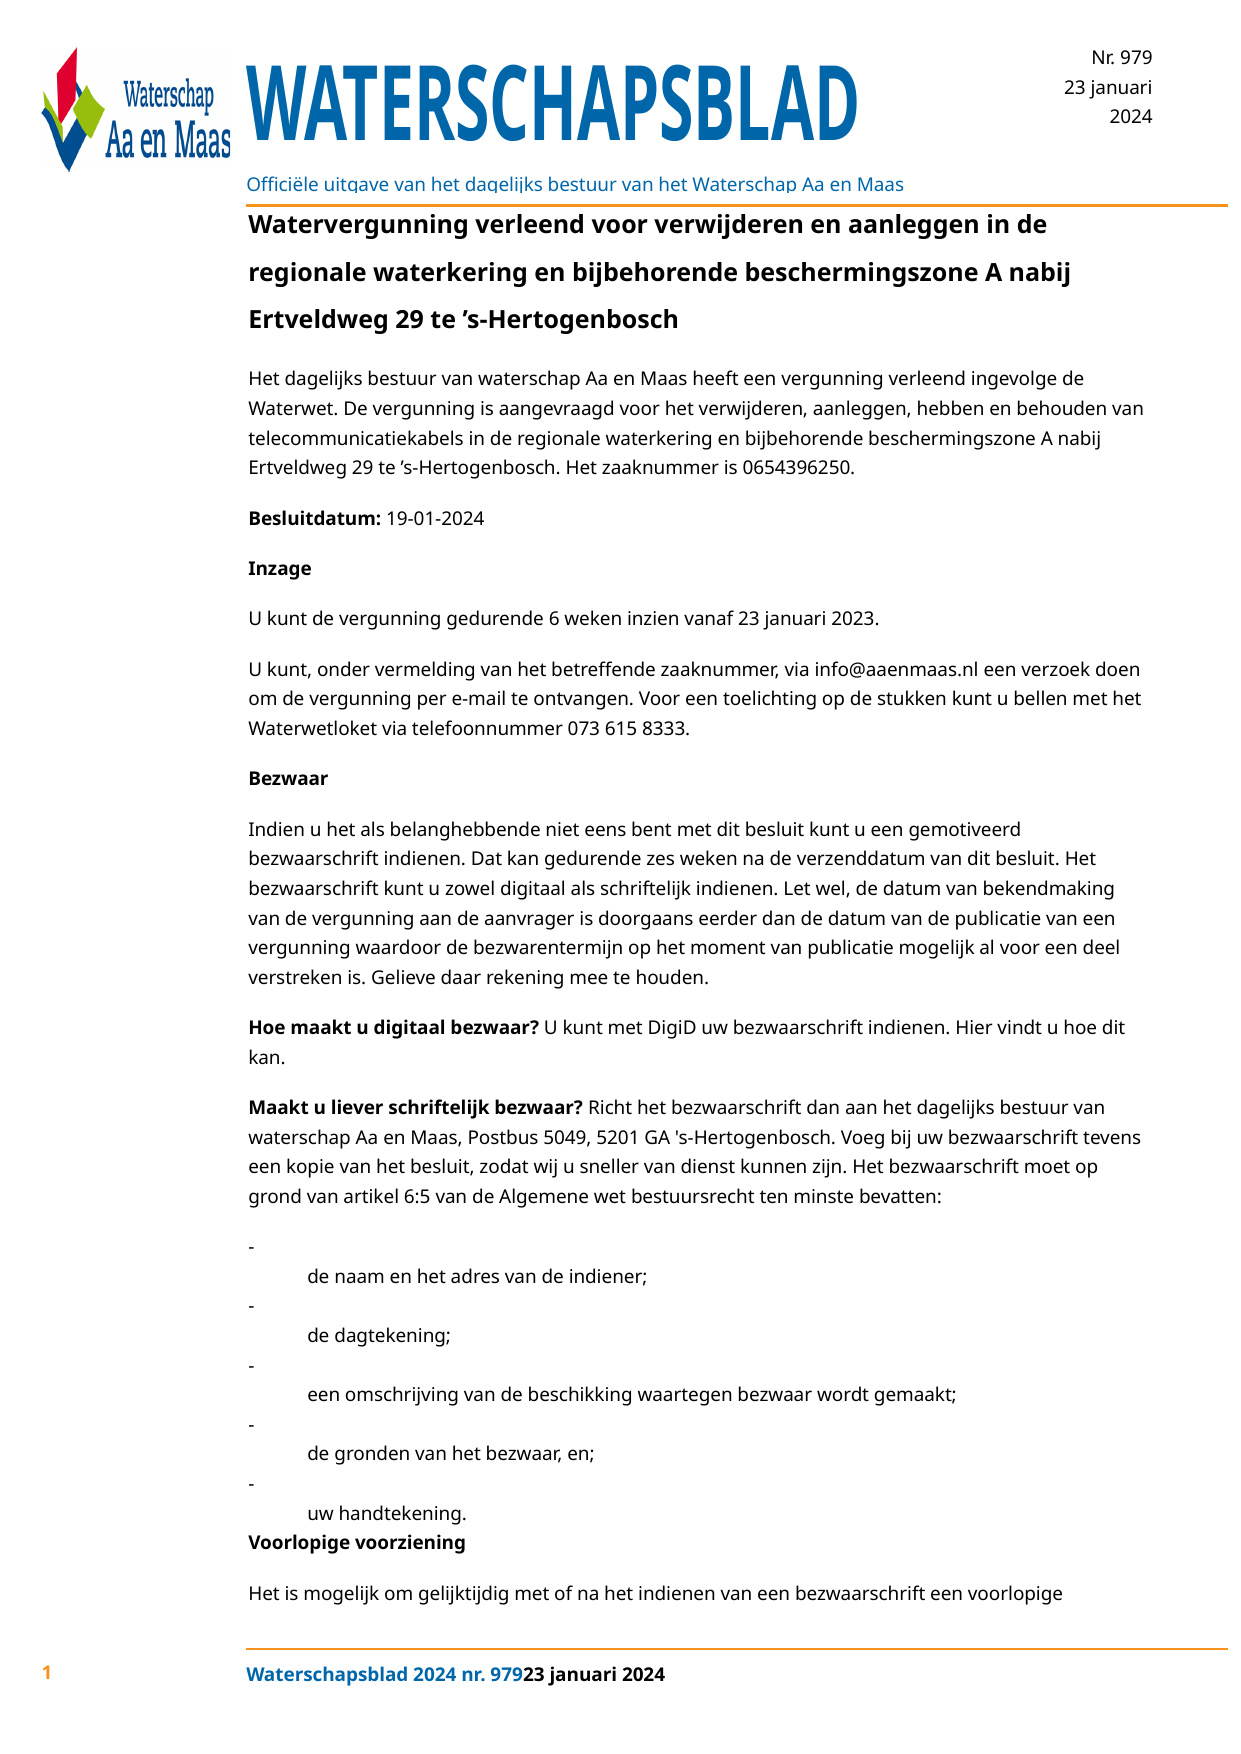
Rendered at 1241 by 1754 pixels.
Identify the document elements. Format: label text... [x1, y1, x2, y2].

list uw handtekening. [248, 1500, 1152, 1525]
list een omschrijving van de beschikking waartegen bezwaar wordt gemaakt; [248, 1381, 1152, 1407]
list de naam en het adres van de indiener; [248, 1263, 1152, 1289]
text Het is mogelijk om gelijktijdig met of na het indienen van een bezwaarschrift een voorlopige [248, 1580, 1152, 1605]
text Hoe maakt u digitaal bezwaar? U kunt met DigiD uw bezwaarschrift indienen. Hier vindt u hoe dit kan. [248, 1014, 1152, 1069]
text Watervergunning verleend voor verwijderen en aanleggen in de regionale waterkering en bijbehorende beschermingszone A nabij Ertveldweg 29 te ’s-Hertogenbosch [248, 207, 1152, 336]
text Inzage [248, 555, 1152, 581]
text Maakt u liever schriftelijk bezwaar? Richt het bezwaarschrift dan aan het dagelijks bestuur van waterschap Aa en Maas, Postbus 5049, 5201 GA 's-Hertogenbosch. Voeg bij uw bezwaarschrift tevens een kopie van het besluit, zodat wij u sneller van dienst kunnen zijn. Het bezwaarschrift moet op grond van artikel 6:5 van de Algemene wet bestuursrecht ten minste bevatten: [248, 1094, 1152, 1209]
list de dagtekening; [248, 1322, 1152, 1348]
text U kunt de vergunning gedurende 6 weken inzien vanaf 23 januari 2023. [248, 606, 1152, 631]
list de gronden van het bezwaar, en; [248, 1441, 1152, 1466]
text Voorlopige voorziening [248, 1529, 1152, 1555]
picture [41, 47, 231, 172]
text U kunt, onder vermelding van het betreffende zaaknummer, via info@aaenmaas.nl een verzoek doen om de vergunning per e-mail te ontvangen. Voor een toelichting op de stukken kunt u bellen met het Waterwetloket via telefoonnummer 073 615 8333. [248, 656, 1152, 741]
text Indien u het als belanghebbende niet eens bent met dit besluit kunt u een gemotiveerd bezwaarschrift indienen. Dat kan gedurende zes weken na de verzenddatum van dit besluit. Het bezwaarschrift kunt u zowel digitaal als schriftelijk indienen. Let wel, de datum van bekendmaking van de vergunning aan de aanvrager is doorgaans eerder dan de datum van de publicatie van een vergunning waardoor de bezwarentermijn op het moment van publicatie mogelijk al voor een deel verstreken is. Gelieve daar rekening mee te houden. [248, 816, 1152, 989]
text Bezwaar [248, 766, 1152, 791]
text Het dagelijks bestuur van waterschap Aa en Maas heeft een vergunning verleend ingevolge de Waterwet. De vergunning is aangevraagd voor het verwijderen, aanleggen, hebben en behouden van telecommunicatiekabels in de regionale waterkering en bijbehorende beschermingszone A nabij Ertveldweg 29 te ’s-Hertogenbosch. Het zaaknummer is 0654396250. [248, 366, 1152, 480]
text Besluitdatum: 19-01-2024 [248, 505, 1152, 530]
